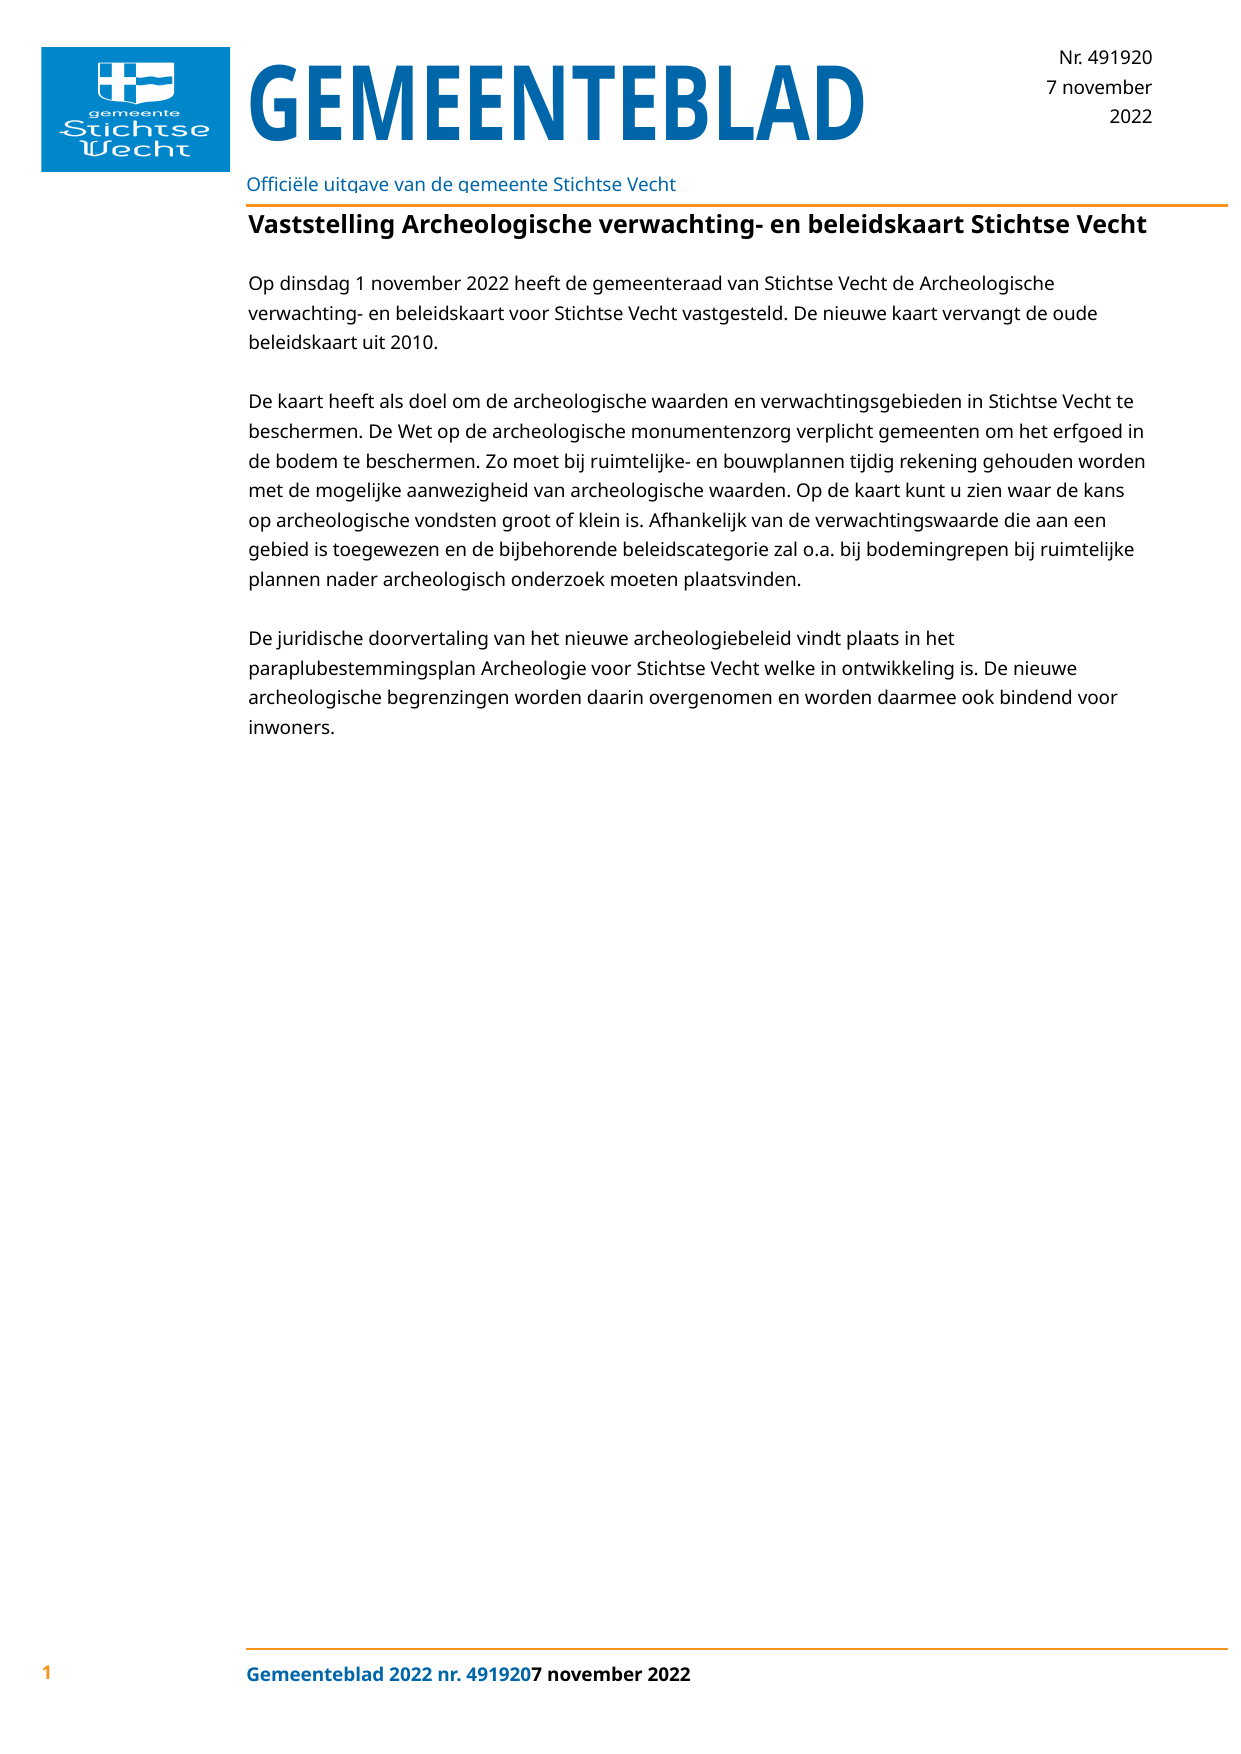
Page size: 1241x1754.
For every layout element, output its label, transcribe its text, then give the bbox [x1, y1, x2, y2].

text De juridische doorvertaling van het nieuwe archeologiebeleid vindt plaats in het paraplubestemmingsplan Archeologie voor Stichtse Vecht welke in ontwikkeling is. De nieuwe archeologische begrenzingen worden daarin overgenomen en worden daarmee ook bindend voor inwoners. [248, 625, 1152, 740]
picture [99, 63, 135, 101]
text Op dinsdag 1 november 2022 heeft de gemeenteraad van Stichtse Vecht de Archeologische verwachting- en beleidskaart voor Stichtse Vecht vastgesteld. De nieuwe kaart vervangt de oude beleidskaart uit 2010. [248, 270, 1152, 355]
text Vaststelling Archeologische verwachting- en beleidskaart Stichtse Vecht [248, 207, 1152, 241]
text De kaart heeft als doel om de archeologische waarden en verwachtingsgebieden in Stichtse Vecht te beschermen. De Wet op de archeologische monumentenzorg verplicht gemeenten om het erfgoed in de bodem te beschermen. Zo moet bij ruimtelijke- en bouwplannen tijdig rekening gehouden worden met de mogelijke aanwezigheid van archeologische waarden. Op de kaart kunt u zien waar de kans op archeologische vondsten groot of klein is. Afhankelijk van de verwachtingswaarde die aan een gebied is toegewezen en de bijbehorende beleidscategorie zal o.a. bij bodemingrepen bij ruimtelijke plannen nader archeologisch onderzoek moeten plaatsvinden. [248, 389, 1152, 592]
picture [137, 63, 174, 103]
